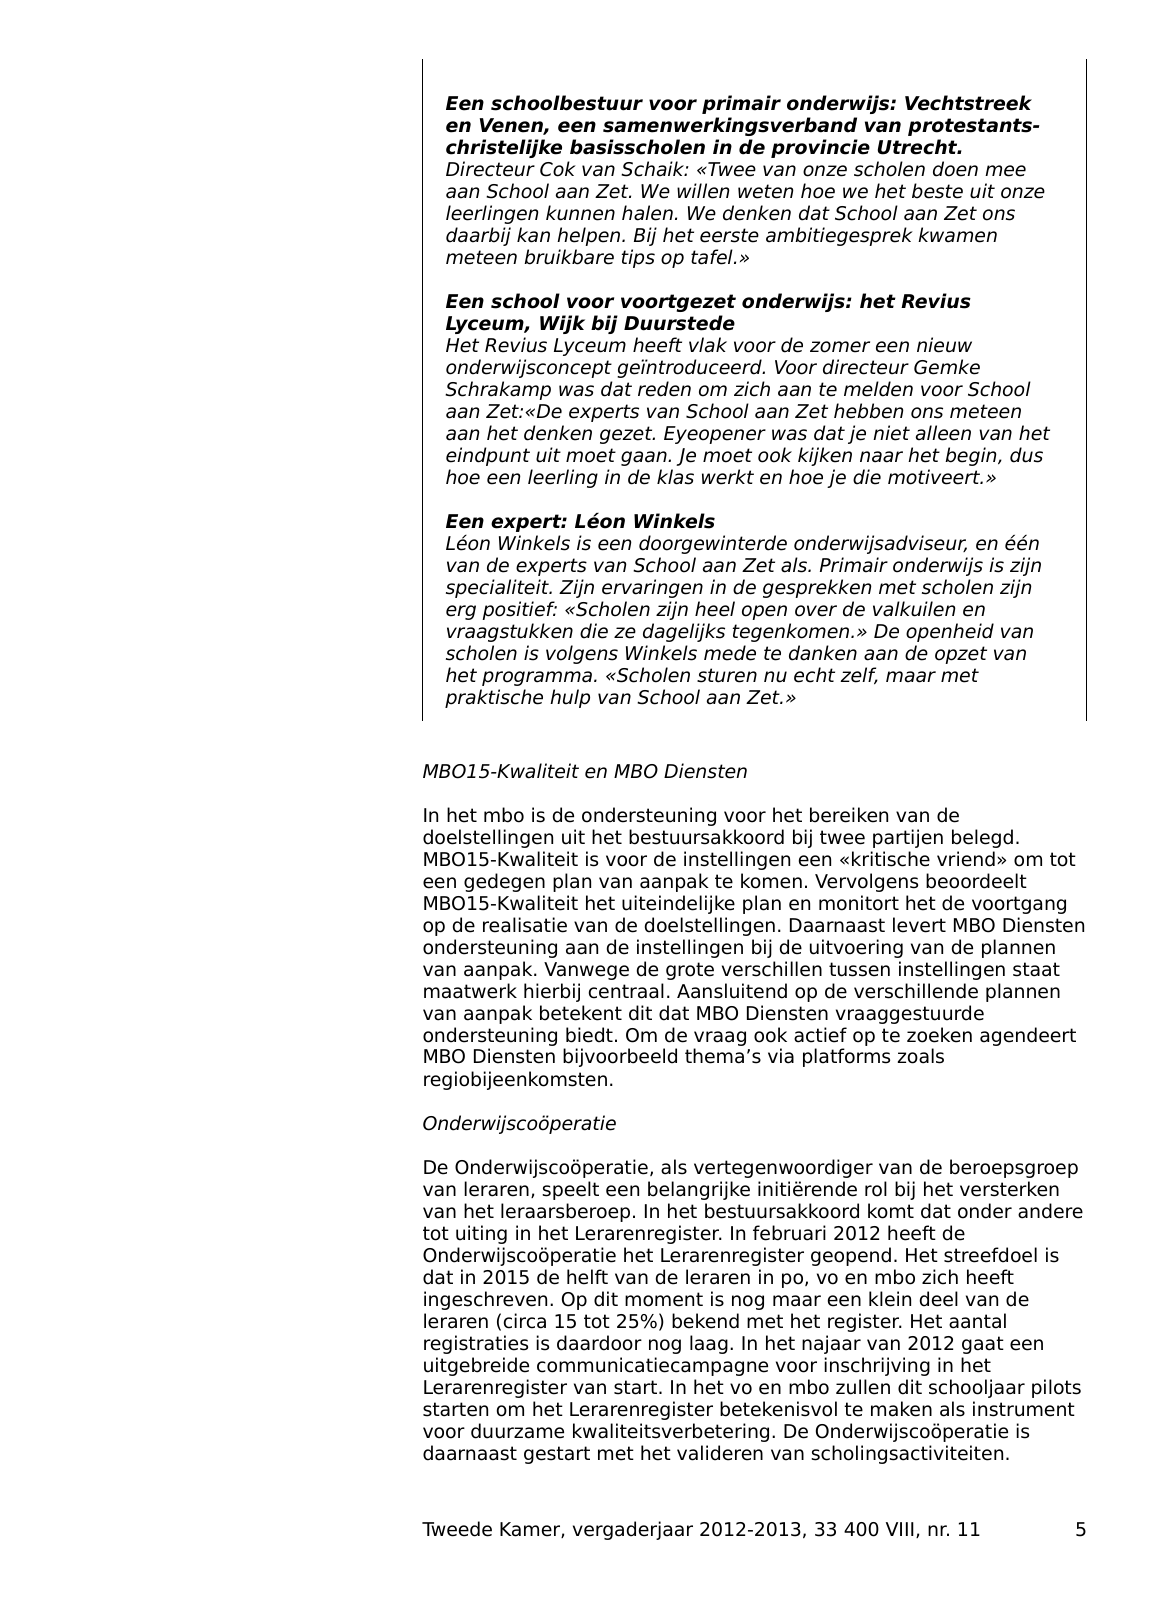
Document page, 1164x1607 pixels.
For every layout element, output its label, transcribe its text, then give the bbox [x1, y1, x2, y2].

table_header Een schoolbestuur voor primair onderwijs: Vechtstreek en Venen, een samenwerkingsverband van protestants-christelijke basisscholen in de provincie Utrecht. Directeur Cok van Schaik: «Twee van onze scholen doen mee aan School aan Zet. We willen weten hoe we het beste uit onze leerlingen kunnen halen. We denken dat School aan Zet ons daarbij kan helpen. Bij het eerste ambitiegesprek kwamen meteen bruikbare tips op tafel.» Een school voor voortgezet onderwijs: het Revius Lyceum, Wijk bij Duurstede Het Revius Lyceum heeft vlak voor de zomer een nieuw onderwijsconcept geïntroduceerd. Voor directeur Gemke Schrakamp was dat reden om zich aan te melden voor School aan Zet:«De experts van School aan Zet hebben ons meteen aan het denken gezet. Eyeopener was dat je niet alleen van het eindpunt uit moet gaan. Je moet ook kijken naar het begin, dus hoe een leerling in de klas werkt en hoe je die motiveert.» Een expert: Léon Winkels Léon Winkels is een doorgewinterde onderwijsadviseur, en één van de experts van School aan Zet als. Primair onderwijs is zijn specialiteit. Zijn ervaringen in de gesprekken met scholen zijn erg positief: «Scholen zijn heel open over de valkuilen en vraagstukken die ze dagelijks tegenkomen.» De openheid van scholen is volgens Winkels mede te danken aan de opzet van het programma. «Scholen sturen nu echt zelf, maar met praktische hulp van School aan Zet.» [423, 59, 1086, 721]
subtitle Onderwijscoöperatie [422, 1113, 1087, 1134]
text De Onderwijscoöperatie, als vertegenwoordiger van de beroepsgroep van leraren, speelt een belangrijke initiërende rol bij het versterken van het leraarsberoep. In het bestuursakkoord komt dat onder andere tot uiting in het Lerarenregister. In februari 2012 heeft de Onderwijscoöperatie het Lerarenregister geopend. Het streefdoel is dat in 2015 de helft van de leraren in po, vo en mbo zich heeft ingeschreven. Op dit moment is nog maar een klein deel van de leraren (circa 15 tot 25%) bekend met het register. Het aantal registraties is daardoor nog laag. In het najaar van 2012 gaat een uitgebreide communicatiecampagne voor inschrijving in het Lerarenregister van start. In het vo en mbo zullen dit schooljaar pilots starten om het Lerarenregister betekenisvol te maken als instrument voor duurzame kwaliteitsverbetering. De Onderwijscoöperatie is daarnaast gestart met het valideren van scholingsactiviteiten. [422, 1157, 1087, 1464]
text In het mbo is de ondersteuning voor het bereiken van de doelstellingen uit het bestuursakkoord bij twee partijen belegd. MBO15-Kwaliteit is voor de instellingen een «kritische vriend» om tot een gedegen plan van aanpak te komen. Vervolgens beoordeelt MBO15-Kwaliteit het uiteindelijke plan en monitort het de voortgang op de realisatie van de doelstellingen. Daarnaast levert MBO Diensten ondersteuning aan de instellingen bij de uitvoering van de plannen van aanpak. Vanwege de grote verschillen tussen instellingen staat maatwerk hierbij centraal. Aansluitend op de verschillende plannen van aanpak betekent dit dat MBO Diensten vraaggestuurde ondersteuning biedt. Om de vraag ook actief op te zoeken agendeert MBO Diensten bijvoorbeeld thema’s via platforms zoals regiobijeenkomsten. [422, 805, 1087, 1090]
subtitle MBO15-Kwaliteit en MBO Diensten [422, 761, 1087, 782]
